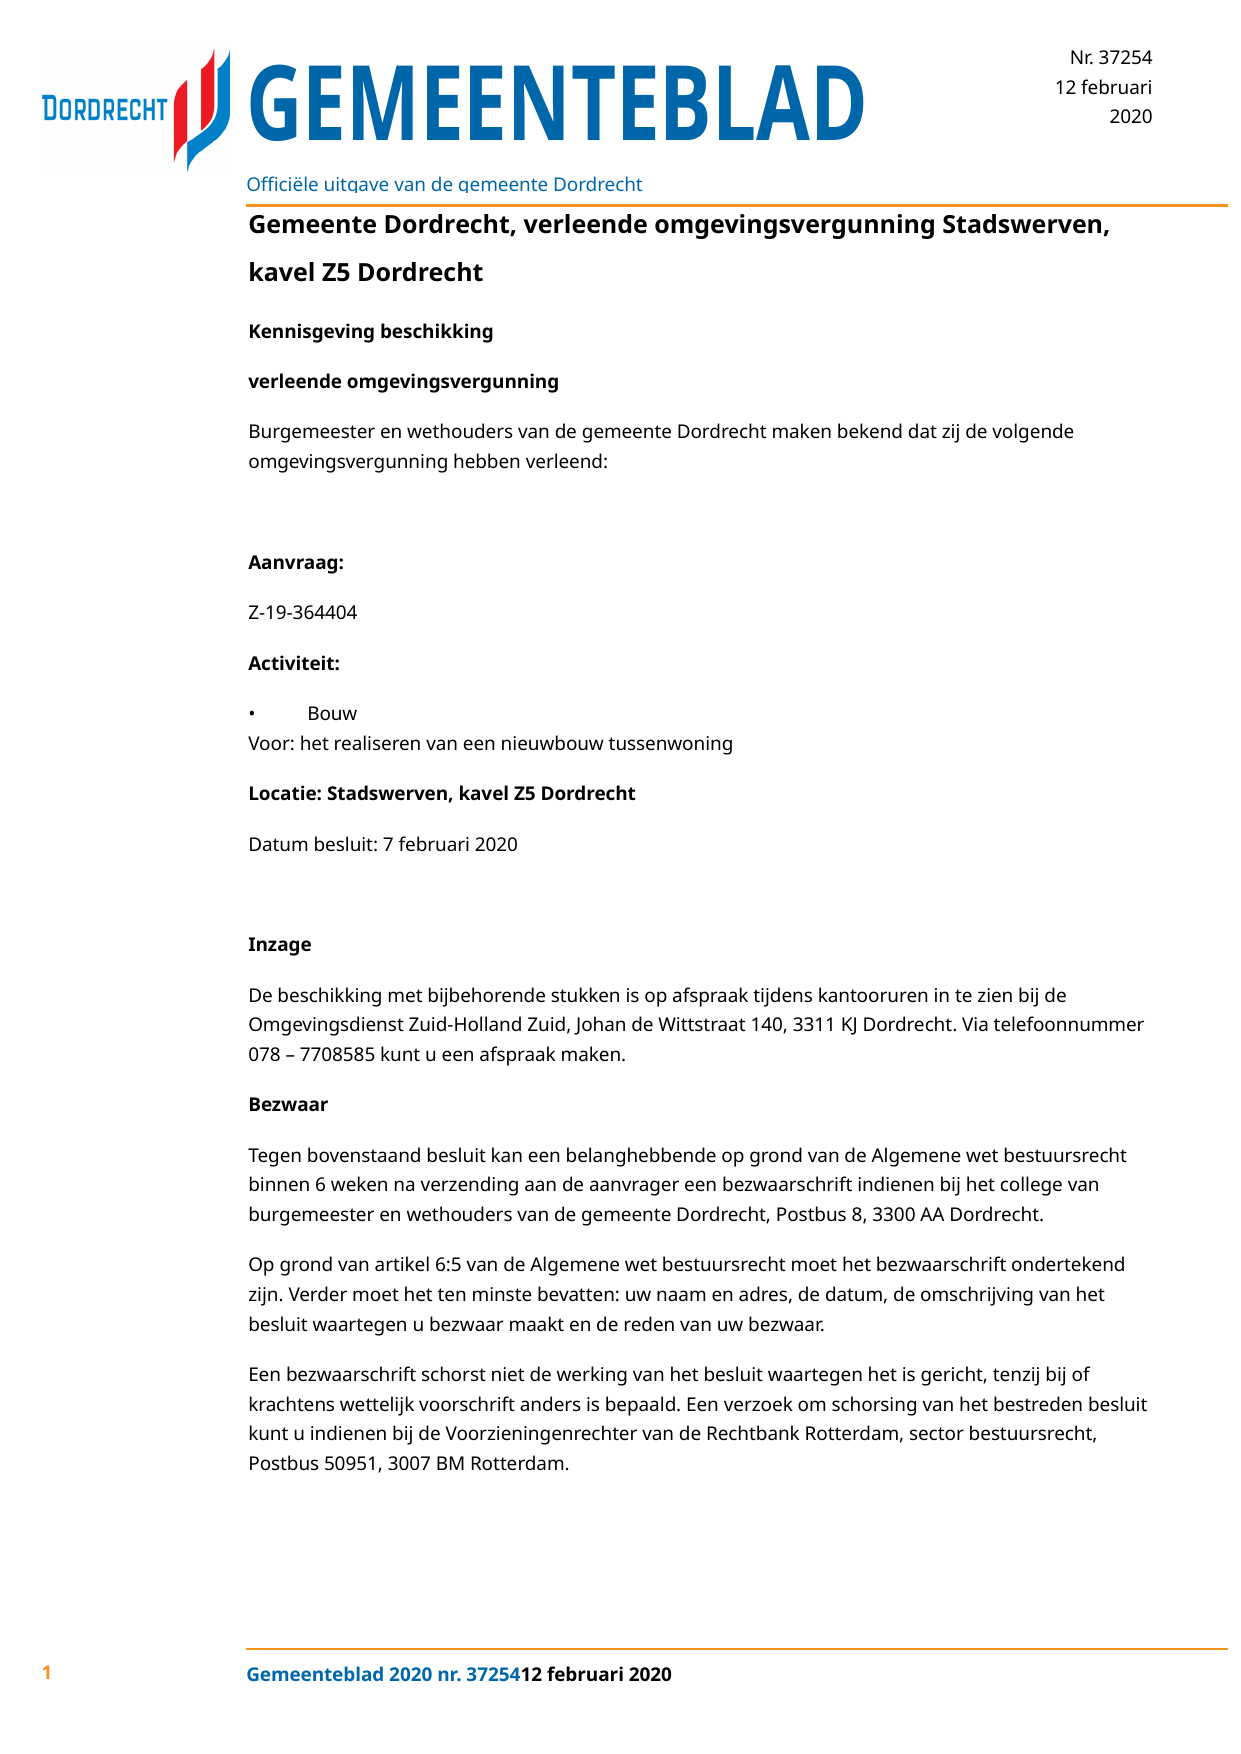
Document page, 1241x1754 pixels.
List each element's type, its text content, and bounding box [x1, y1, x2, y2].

text Tegen bovenstaand besluit kan een belanghebbende op grond van de Algemene wet bestuursrecht binnen 6 weken na verzending aan de aanvrager een bezwaarschrift indienen bij het college van burgemeester en wethouders van de gemeente Dordrecht, Postbus 8, 3300 AA Dordrecht. [248, 1142, 1152, 1227]
text Inzage [248, 932, 1152, 957]
list Bouw [248, 700, 1152, 726]
text Locatie: Stadswerven, kavel Z5 Dordrecht [248, 780, 1152, 806]
text Aanvraag: [248, 549, 1152, 575]
text Datum besluit: 7 februari 2020 [248, 831, 1152, 857]
text Kennisgeving beschikking [248, 318, 1152, 344]
text Een bezwaarschrift schorst niet de werking van het besluit waartegen het is gericht, tenzij bij of krachtens wettelijk voorschrift anders is bepaald. Een verzoek om schorsing van het bestreden besluit kunt u indienen bij de Voorzieningenrechter van de Rechtbank Rotterdam, sector bestuursrecht, Postbus 50951, 3007 BM Rotterdam. [248, 1361, 1152, 1476]
text Bezwaar [248, 1092, 1152, 1117]
text Voor: het realiseren van een nieuwbouw tussenwoning [248, 730, 1152, 756]
text Activiteit: [248, 650, 1152, 676]
text Gemeente Dordrecht, verleende omgevingsvergunning Stadswerven, kavel Z5 Dordrecht [248, 207, 1152, 288]
text verleende omgevingsvergunning [248, 368, 1152, 394]
text Z-19-364404 [248, 599, 1152, 625]
text Burgemeester en wethouders van de gemeente Dordrecht maken bekend dat zij de volgende omgevingsvergunning hebben verleend: [248, 419, 1152, 474]
picture [41, 47, 231, 172]
text Op grond van artikel 6:5 van de Algemene wet bestuursrecht moet het bezwaarschrift ondertekend zijn. Verder moet het ten minste bevatten: uw naam en adres, de datum, de omschrijving van het besluit waartegen u bezwaar maakt en de reden van uw bezwaar. [248, 1252, 1152, 1337]
text De beschikking met bijbehorende stukken is op afspraak tijdens kantooruren in te zien bij de Omgevingsdienst Zuid-Holland Zuid, Johan de Wittstraat 140, 3311 KJ Dordrecht. Via telefoonnummer 078 – 7708585 kunt u een afspraak maken. [248, 982, 1152, 1067]
